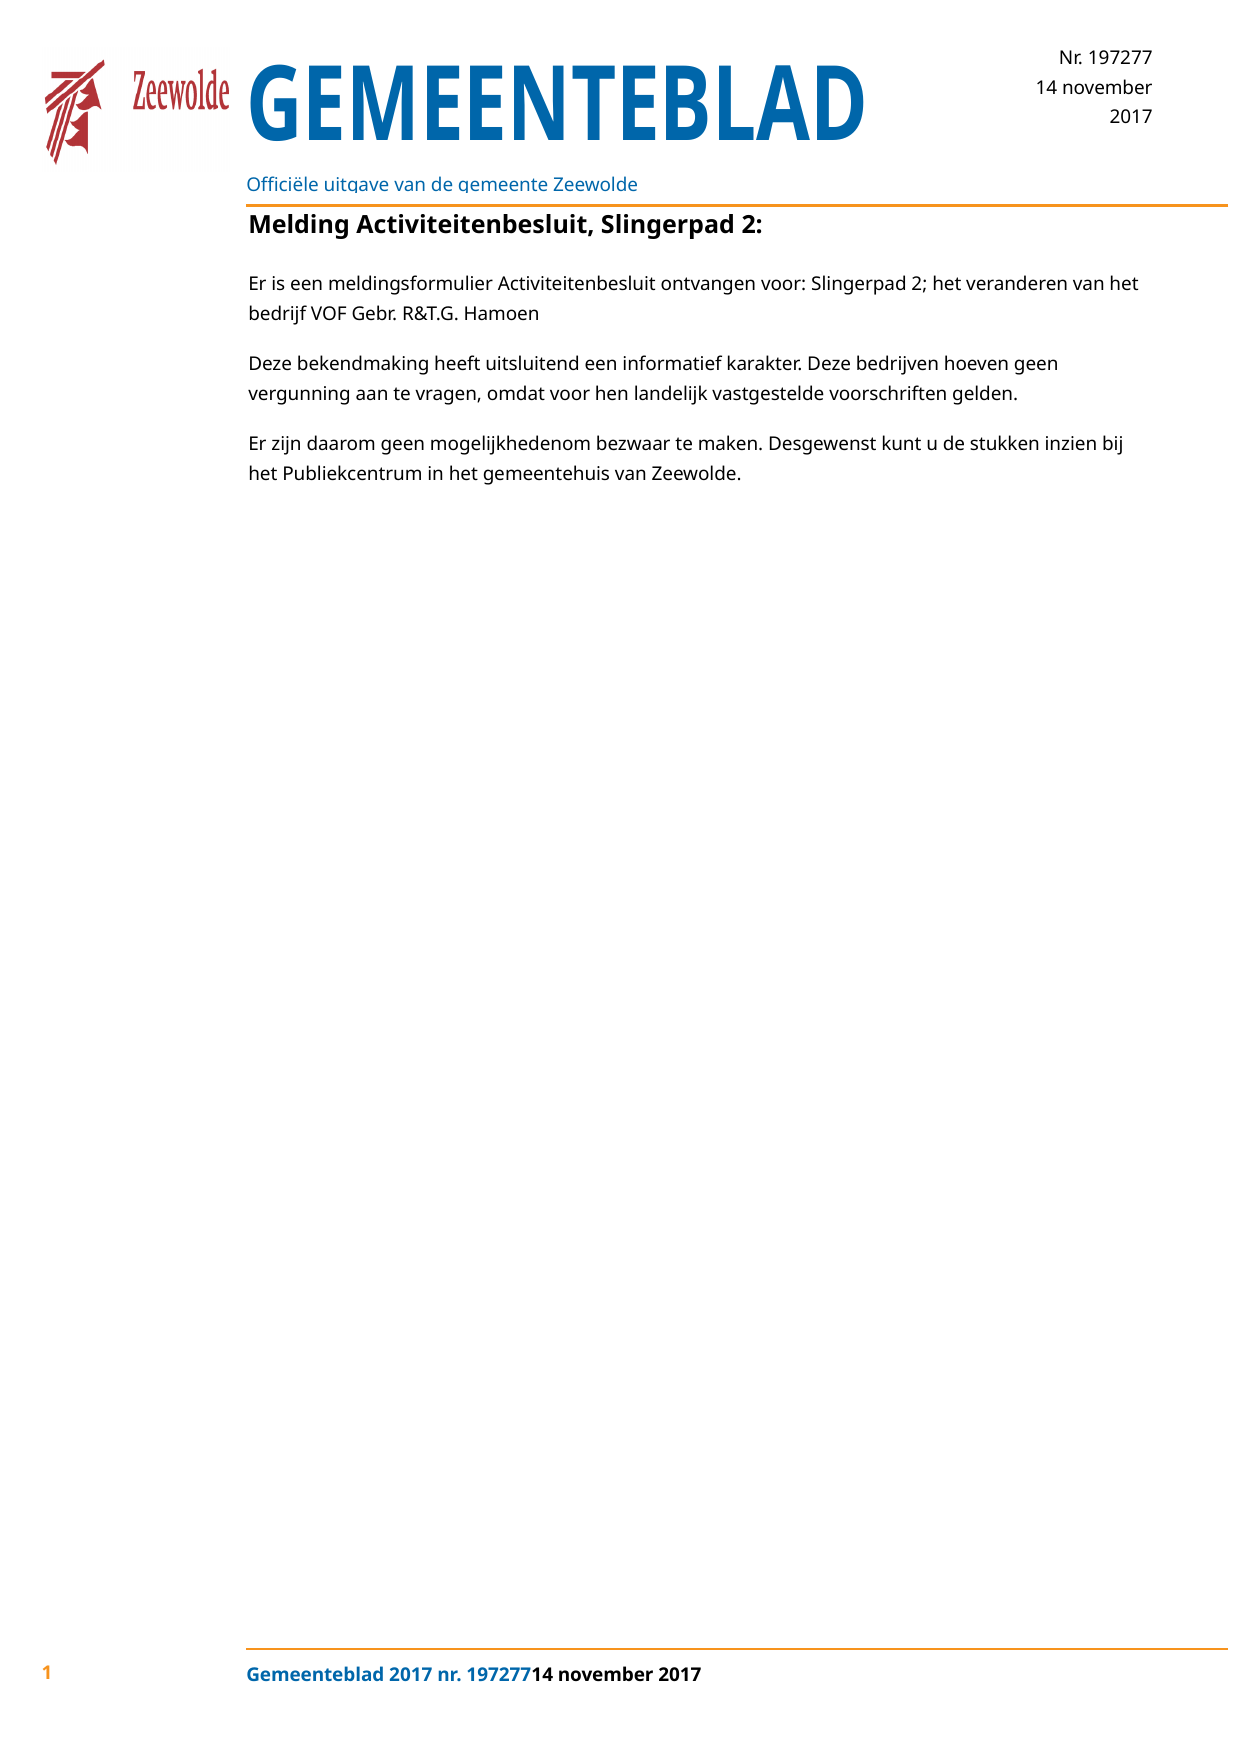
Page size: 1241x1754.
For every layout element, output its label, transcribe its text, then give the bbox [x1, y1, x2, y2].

text Er zijn daarom geen mogelijkhedenom bezwaar te maken. Desgewenst kunt u de stukken inzien bij het Publiekcentrum in het gemeentehuis van Zeewolde. [248, 430, 1152, 486]
text Er is een meldingsformulier Activiteitenbesluit ontvangen voor: Slingerpad 2; het veranderen van het bedrijf VOF Gebr. R&T.G. Hamoen [248, 270, 1152, 326]
text Deze bekendmaking heeft uitsluitend een informatief karakter. Deze bedrijven hoeven geen vergunning aan te vragen, omdat voor hen landelijk vastgestelde voorschriften gelden. [248, 350, 1152, 406]
text Melding Activiteitenbesluit, Slingerpad 2: [248, 207, 1152, 241]
picture [41, 47, 231, 172]
